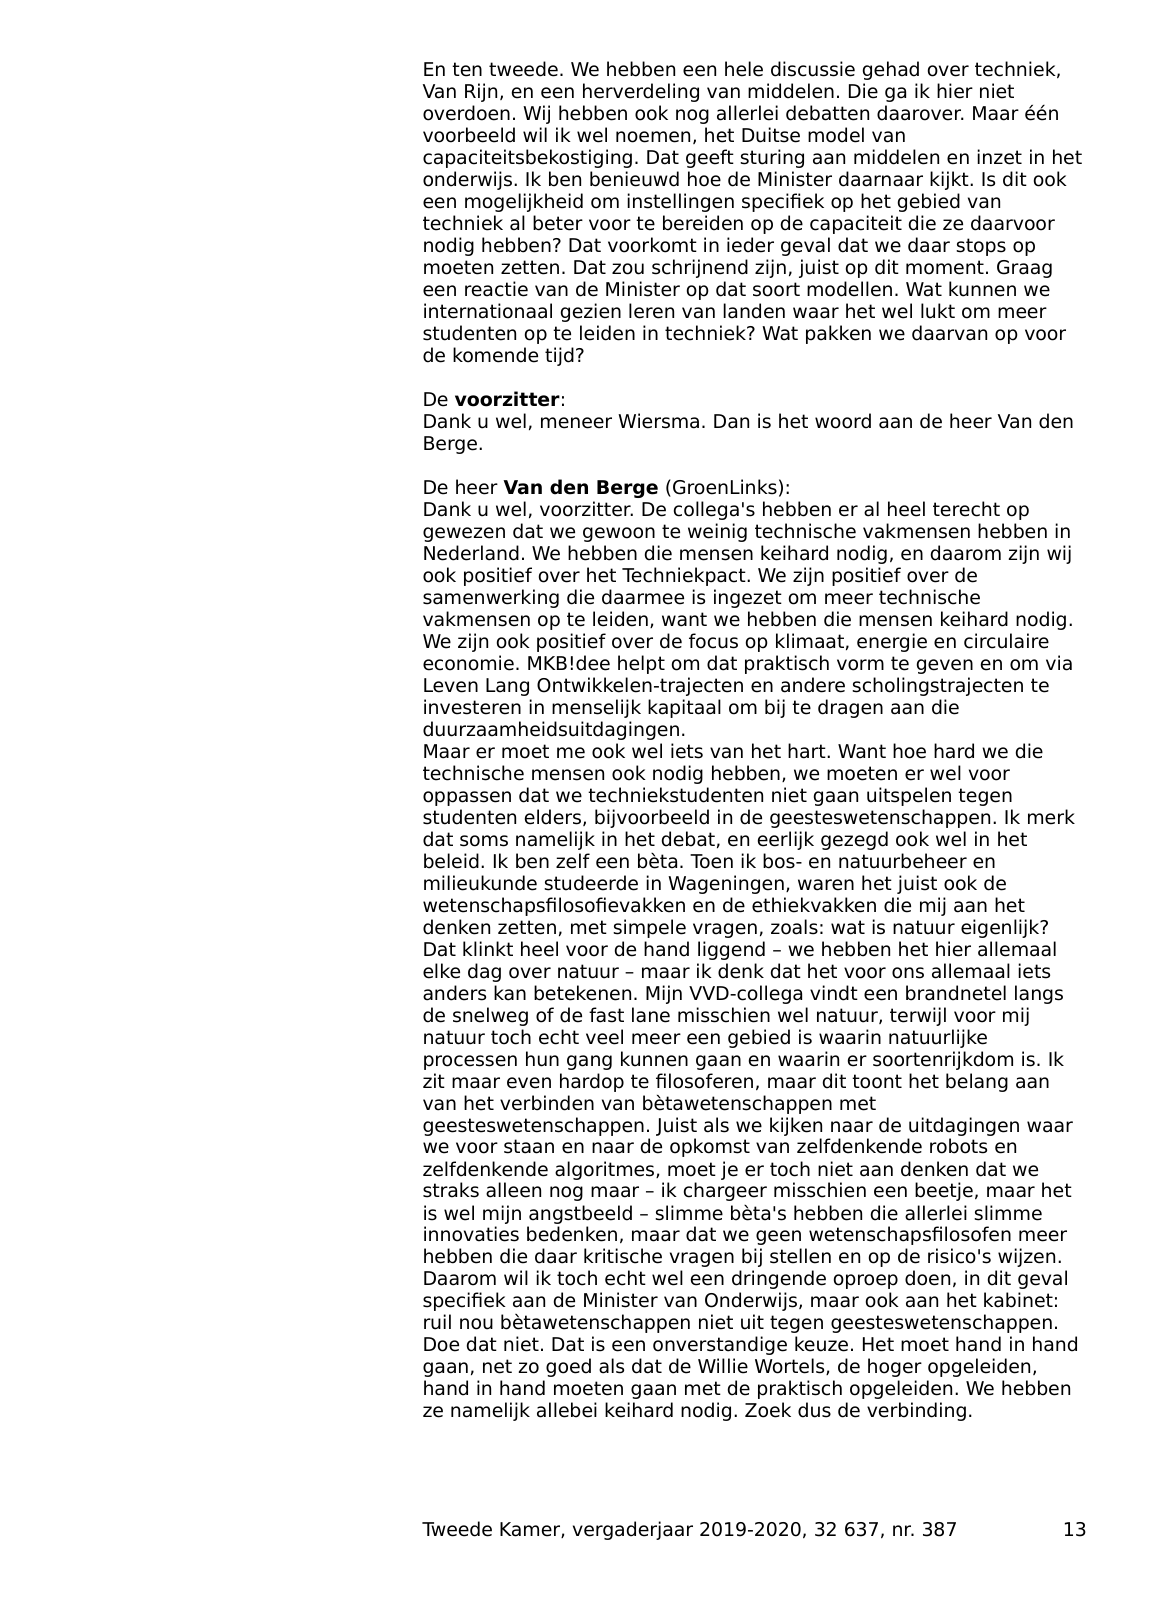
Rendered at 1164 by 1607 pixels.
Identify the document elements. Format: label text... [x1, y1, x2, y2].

text En ten tweede. We hebben een hele discussie gehad over techniek, Van Rijn, en een herverdeling van middelen. Die ga ik hier niet overdoen. Wij hebben ook nog allerlei debatten daarover. Maar één voorbeeld wil ik wel noemen, het Duitse model van capaciteitsbekostiging. Dat geeft sturing aan middelen en inzet in het onderwijs. Ik ben benieuwd hoe de Minister daarnaar kijkt. Is dit ook een mogelijkheid om instellingen specifiek op het gebied van techniek al beter voor te bereiden op de capaciteit die ze daarvoor nodig hebben? Dat voorkomt in ieder geval dat we daar stops op moeten zetten. Dat zou schrijnend zijn, juist op dit moment. Graag een reactie van de Minister op dat soort modellen. Wat kunnen we internationaal gezien leren van landen waar het wel lukt om meer studenten op te leiden in techniek? Wat pakken we daarvan op voor de komende tijd? [422, 59, 1087, 367]
text De voorzitter: [422, 389, 1087, 411]
text Maar er moet me ook wel iets van het hart. Want hoe hard we die technische mensen ook nodig hebben, we moeten er wel voor oppassen dat we techniekstudenten niet gaan uitspelen tegen studenten elders, bijvoorbeeld in de geesteswetenschappen. Ik merk dat soms namelijk in het debat, en eerlijk gezegd ook wel in het beleid. Ik ben zelf een bèta. Toen ik bos- en natuurbeheer en milieukunde studeerde in Wageningen, waren het juist ook de wetenschapsfilosofievakken en de ethiekvakken die mij aan het denken zetten, met simpele vragen, zoals: wat is natuur eigenlijk? Dat klinkt heel voor de hand liggend – we hebben het hier allemaal elke dag over natuur – maar ik denk dat het voor ons allemaal iets anders kan betekenen. Mijn VVD-collega vindt een brandnetel langs de snelweg of de fast lane misschien wel natuur, terwijl voor mij natuur toch echt veel meer een gebied is waarin natuurlijke processen hun gang kunnen gaan en waarin er soortenrijkdom is. Ik zit maar even hardop te filosoferen, maar dit toont het belang aan van het verbinden van bètawetenschappen met geesteswetenschappen. Juist als we kijken naar de uitdagingen waar we voor staan en naar de opkomst van zelfdenkende robots en zelfdenkende algoritmes, moet je er toch niet aan denken dat we straks alleen nog maar – ik chargeer misschien een beetje, maar het is wel mijn angstbeeld – slimme bèta's hebben die allerlei slimme innovaties bedenken, maar dat we geen wetenschapsfilosofen meer hebben die daar kritische vragen bij stellen en op de risico's wijzen. Daarom wil ik toch echt wel een dringende oproep doen, in dit geval specifiek aan de Minister van Onderwijs, maar ook aan het kabinet: ruil nou bètawetenschappen niet uit tegen geesteswetenschappen. Doe dat niet. Dat is een onverstandige keuze. Het moet hand in hand gaan, net zo goed als dat de Willie Wortels, de hoger opgeleiden, hand in hand moeten gaan met de praktisch opgeleiden. We hebben ze namelijk allebei keihard nodig. Zoek dus de verbinding. [422, 741, 1087, 1422]
text De heer Van den Berge (GroenLinks): [422, 477, 1087, 499]
text Dank u wel, meneer Wiersma. Dan is het woord aan de heer Van den Berge. [422, 411, 1087, 455]
text Dank u wel, voorzitter. De collega's hebben er al heel terecht op gewezen dat we gewoon te weinig technische vakmensen hebben in Nederland. We hebben die mensen keihard nodig, en daarom zijn wij ook positief over het Techniekpact. We zijn positief over de samenwerking die daarmee is ingezet om meer technische vakmensen op te leiden, want we hebben die mensen keihard nodig. We zijn ook positief over de focus op klimaat, energie en circulaire economie. MKB!dee helpt om dat praktisch vorm te geven en om via Leven Lang Ontwikkelen-trajecten en andere scholingstrajecten te investeren in menselijk kapitaal om bij te dragen aan die duurzaamheidsuitdagingen. [422, 499, 1087, 741]
